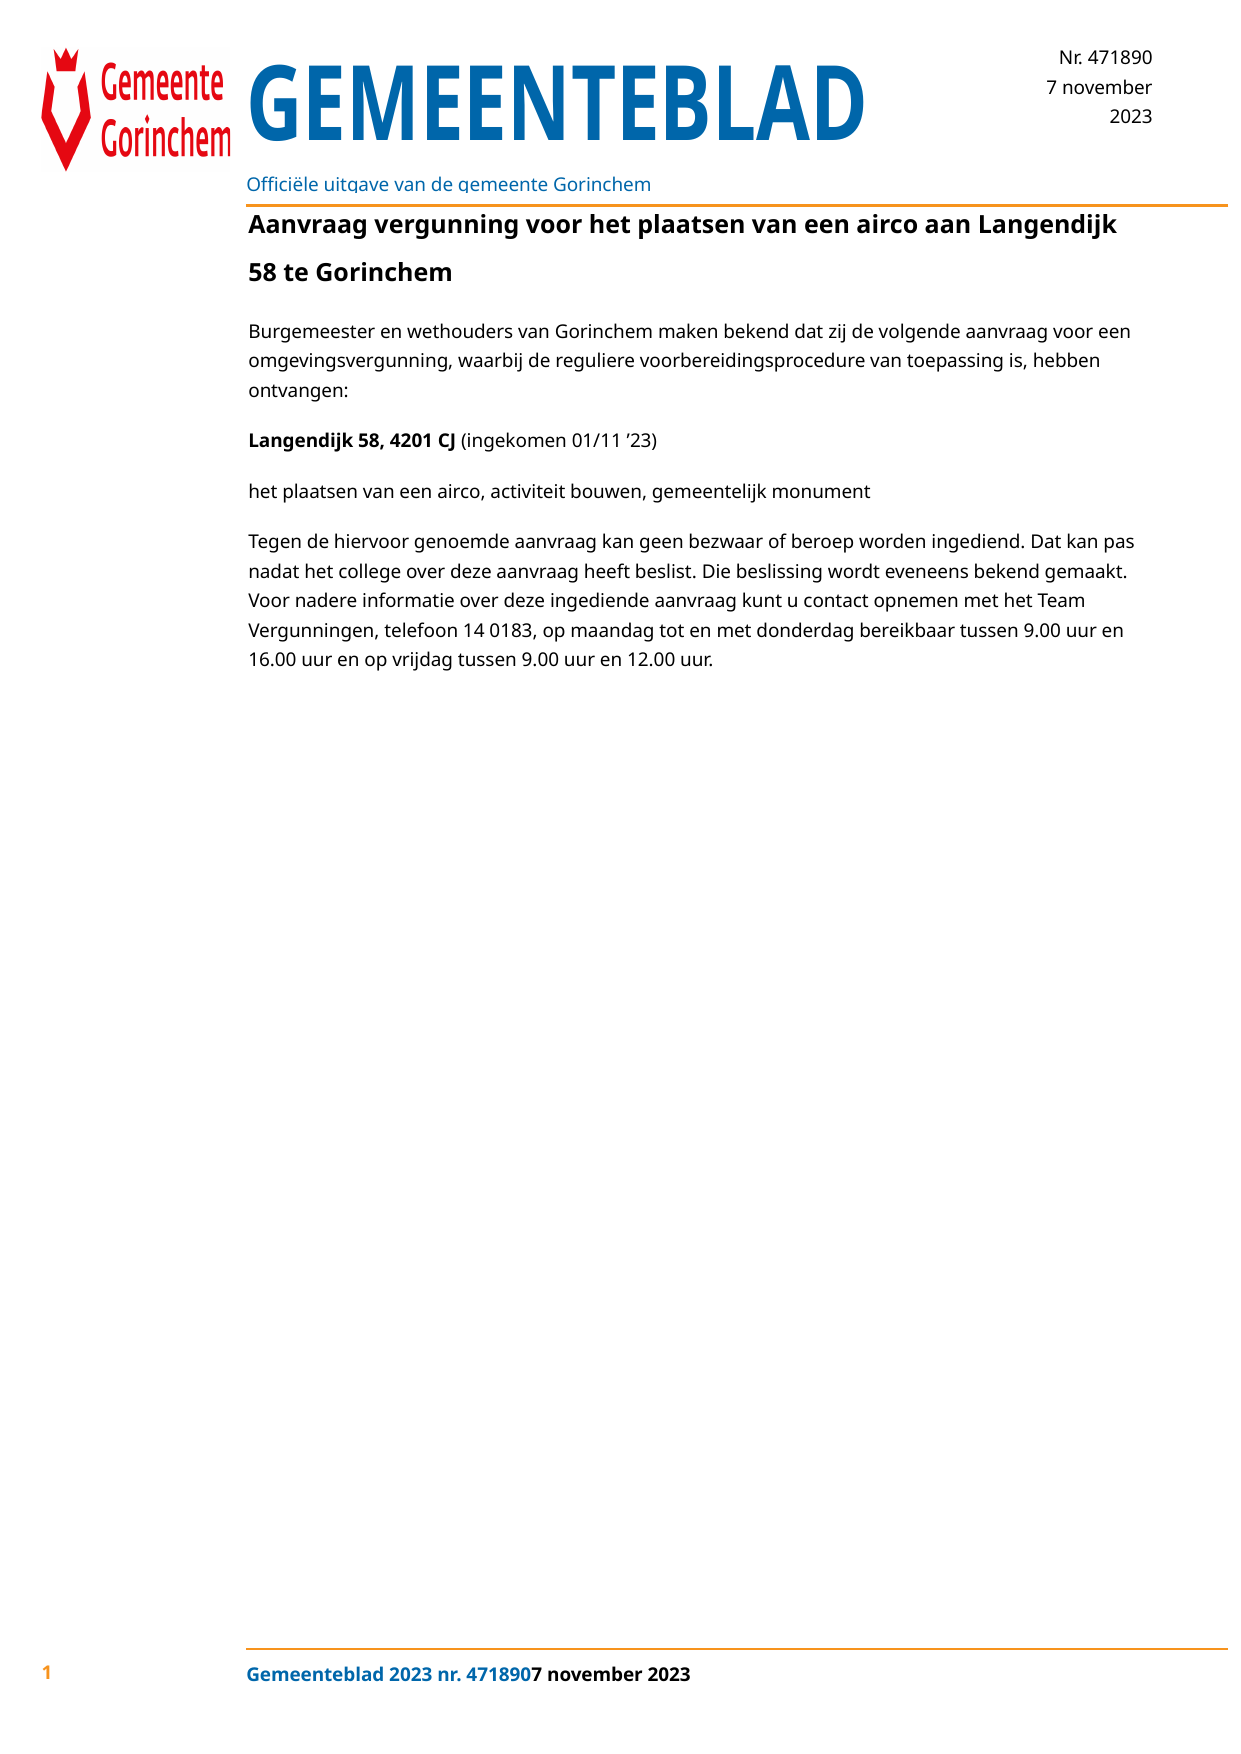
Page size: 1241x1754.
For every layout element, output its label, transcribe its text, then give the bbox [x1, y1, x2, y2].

text Aanvraag vergunning voor het plaatsen van een airco aan Langendijk 58 te Gorinchem [248, 207, 1152, 288]
text het plaatsen van een airco, activiteit bouwen, gemeentelijk monument [248, 478, 1152, 504]
text Langendijk 58, 4201 CJ (ingekomen 01/11 ’23) [248, 427, 1152, 453]
text Tegen de hiervoor genoemde aanvraag kan geen bezwaar of beroep worden ingediend. Dat kan pas nadat het college over deze aanvraag heeft beslist. Die beslissing wordt eveneens bekend gemaakt. Voor nadere informatie over deze ingediende aanvraag kunt u contact opnemen met het Team Vergunningen, telefoon 14 0183, op maandag tot en met donderdag bereikbaar tussen 9.00 uur en 16.00 uur en op vrijdag tussen 9.00 uur en 12.00 uur. [248, 528, 1152, 672]
text Burgemeester en wethouders van Gorinchem maken bekend dat zij de volgende aanvraag voor een omgevingsvergunning, waarbij de reguliere voorbereidingsprocedure van toepassing is, hebben ontvangen: [248, 318, 1152, 403]
picture [41, 47, 231, 172]
